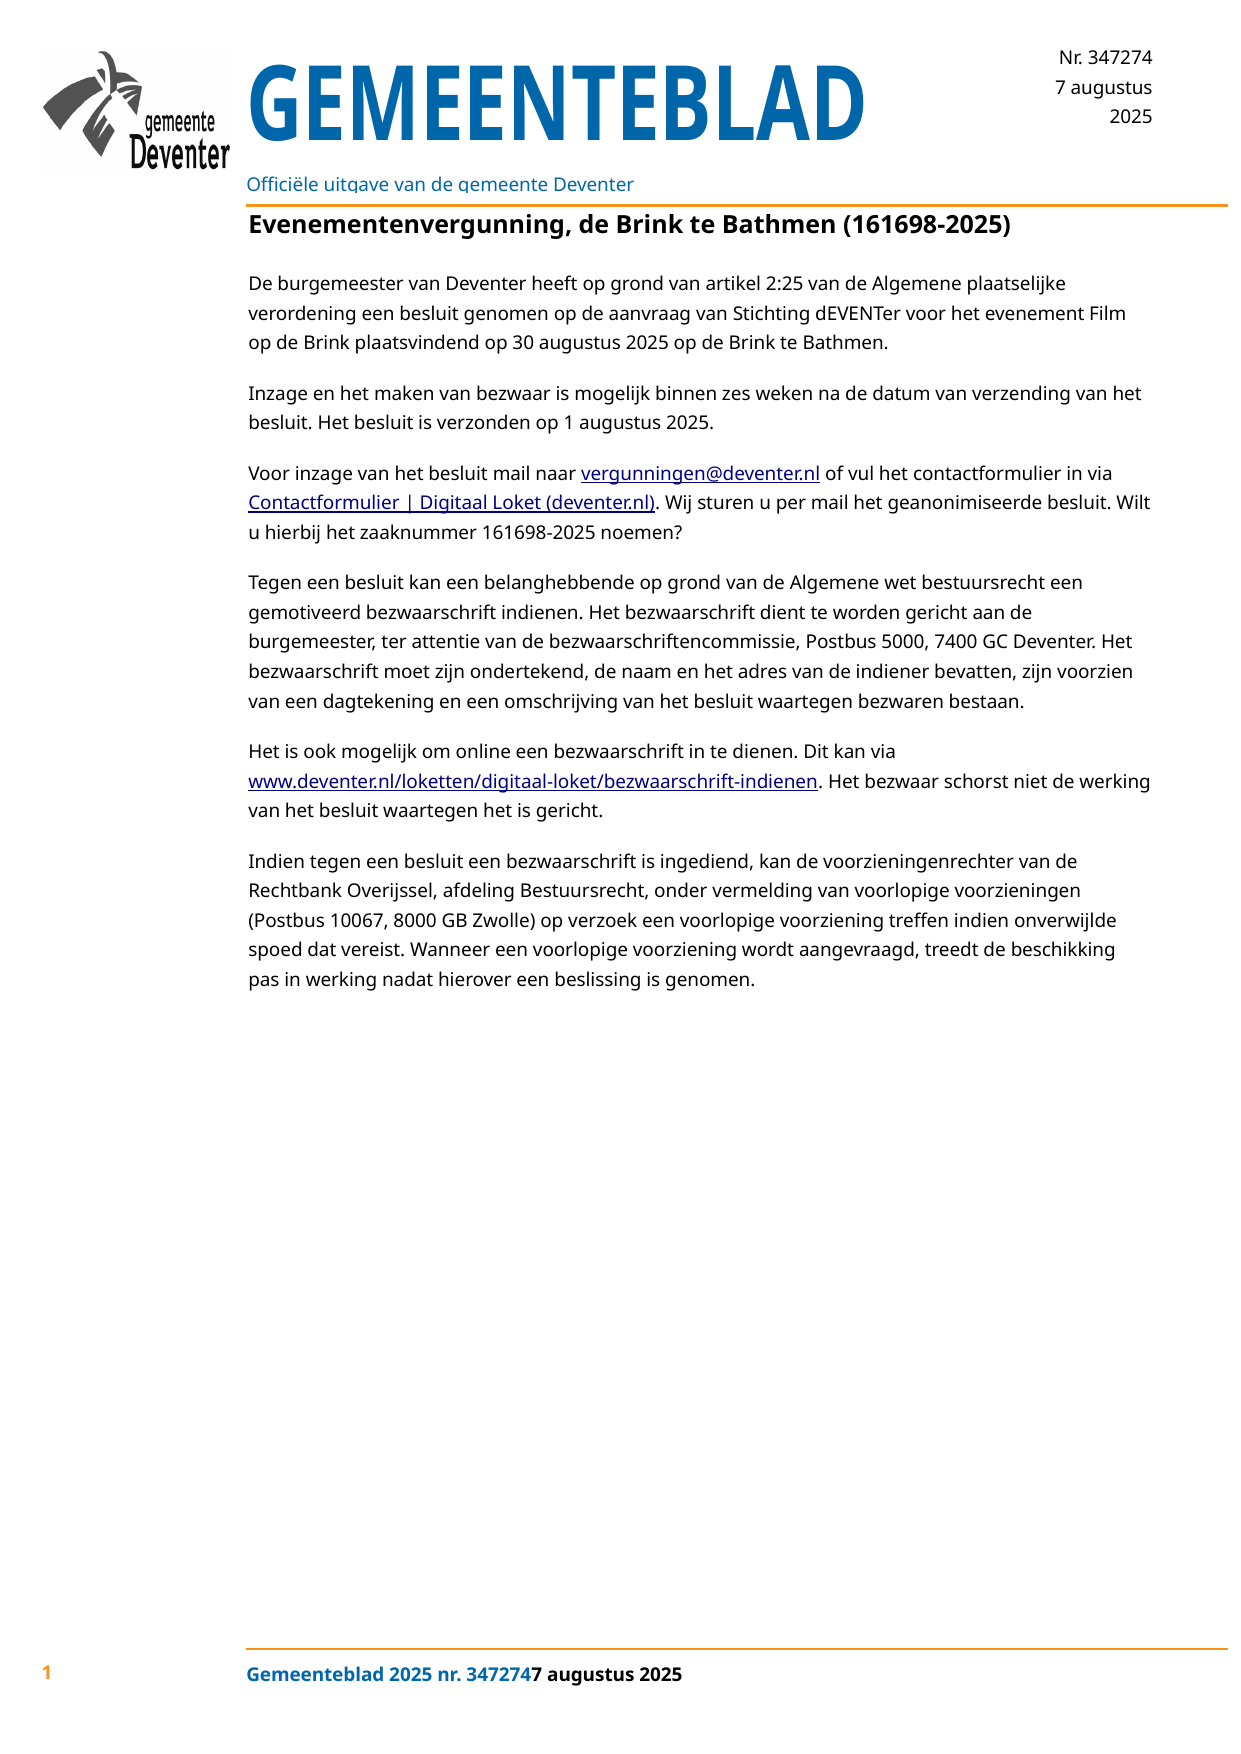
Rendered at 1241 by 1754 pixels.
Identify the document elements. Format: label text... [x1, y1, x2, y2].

text De burgemeester van Deventer heeft op grond van artikel 2:25 van de Algemene plaatselijke verordening een besluit genomen op de aanvraag van Stichting dEVENTer voor het evenement Film op de Brink plaatsvindend op 30 augustus 2025 op de Brink te Bathmen. [248, 270, 1152, 355]
text Evenementenvergunning, de Brink te Bathmen (161698-2025) [248, 207, 1152, 241]
text Voor inzage van het besluit mail naar vergunningen@deventer.nl of vul het contactformulier in via Contactformulier | Digitaal Loket (deventer.nl). Wij sturen u per mail het geanonimiseerde besluit. Wilt u hierbij het zaaknummer 161698-2025 noemen? [248, 460, 1152, 545]
text Inzage en het maken van bezwaar is mogelijk binnen zes weken na de datum van verzending van het besluit. Het besluit is verzonden op 1 augustus 2025. [248, 380, 1152, 435]
picture [41, 47, 231, 172]
text Het is ook mogelijk om online een bezwaarschrift in te dienen. Dit kan via www.deventer.nl/loketten/digitaal-loket/bezwaarschrift-indienen. Het bezwaar schorst niet de werking van het besluit waartegen het is gericht. [248, 738, 1152, 823]
text Tegen een besluit kan een belanghebbende op grond van de Algemene wet bestuursrecht een gemotiveerd bezwaarschrift indienen. Het bezwaarschrift dient te worden gericht aan de burgemeester, ter attentie van de bezwaarschriftencommissie, Postbus 5000, 7400 GC Deventer. Het bezwaarschrift moet zijn ondertekend, de naam en het adres van de indiener bevatten, zijn voorzien van een dagtekening en een omschrijving van het besluit waartegen bezwaren bestaan. [248, 569, 1152, 713]
text Indien tegen een besluit een bezwaarschrift is ingediend, kan de voorzieningenrechter van de Rechtbank Overijssel, afdeling Bestuursrecht, onder vermelding van voorlopige voorzieningen (Postbus 10067, 8000 GB Zwolle) op verzoek een voorlopige voorziening treffen indien onverwijlde spoed dat vereist. Wanneer een voorlopige voorziening wordt aangevraagd, treedt de beschikking pas in werking nadat hierover een beslissing is genomen. [248, 848, 1152, 992]
